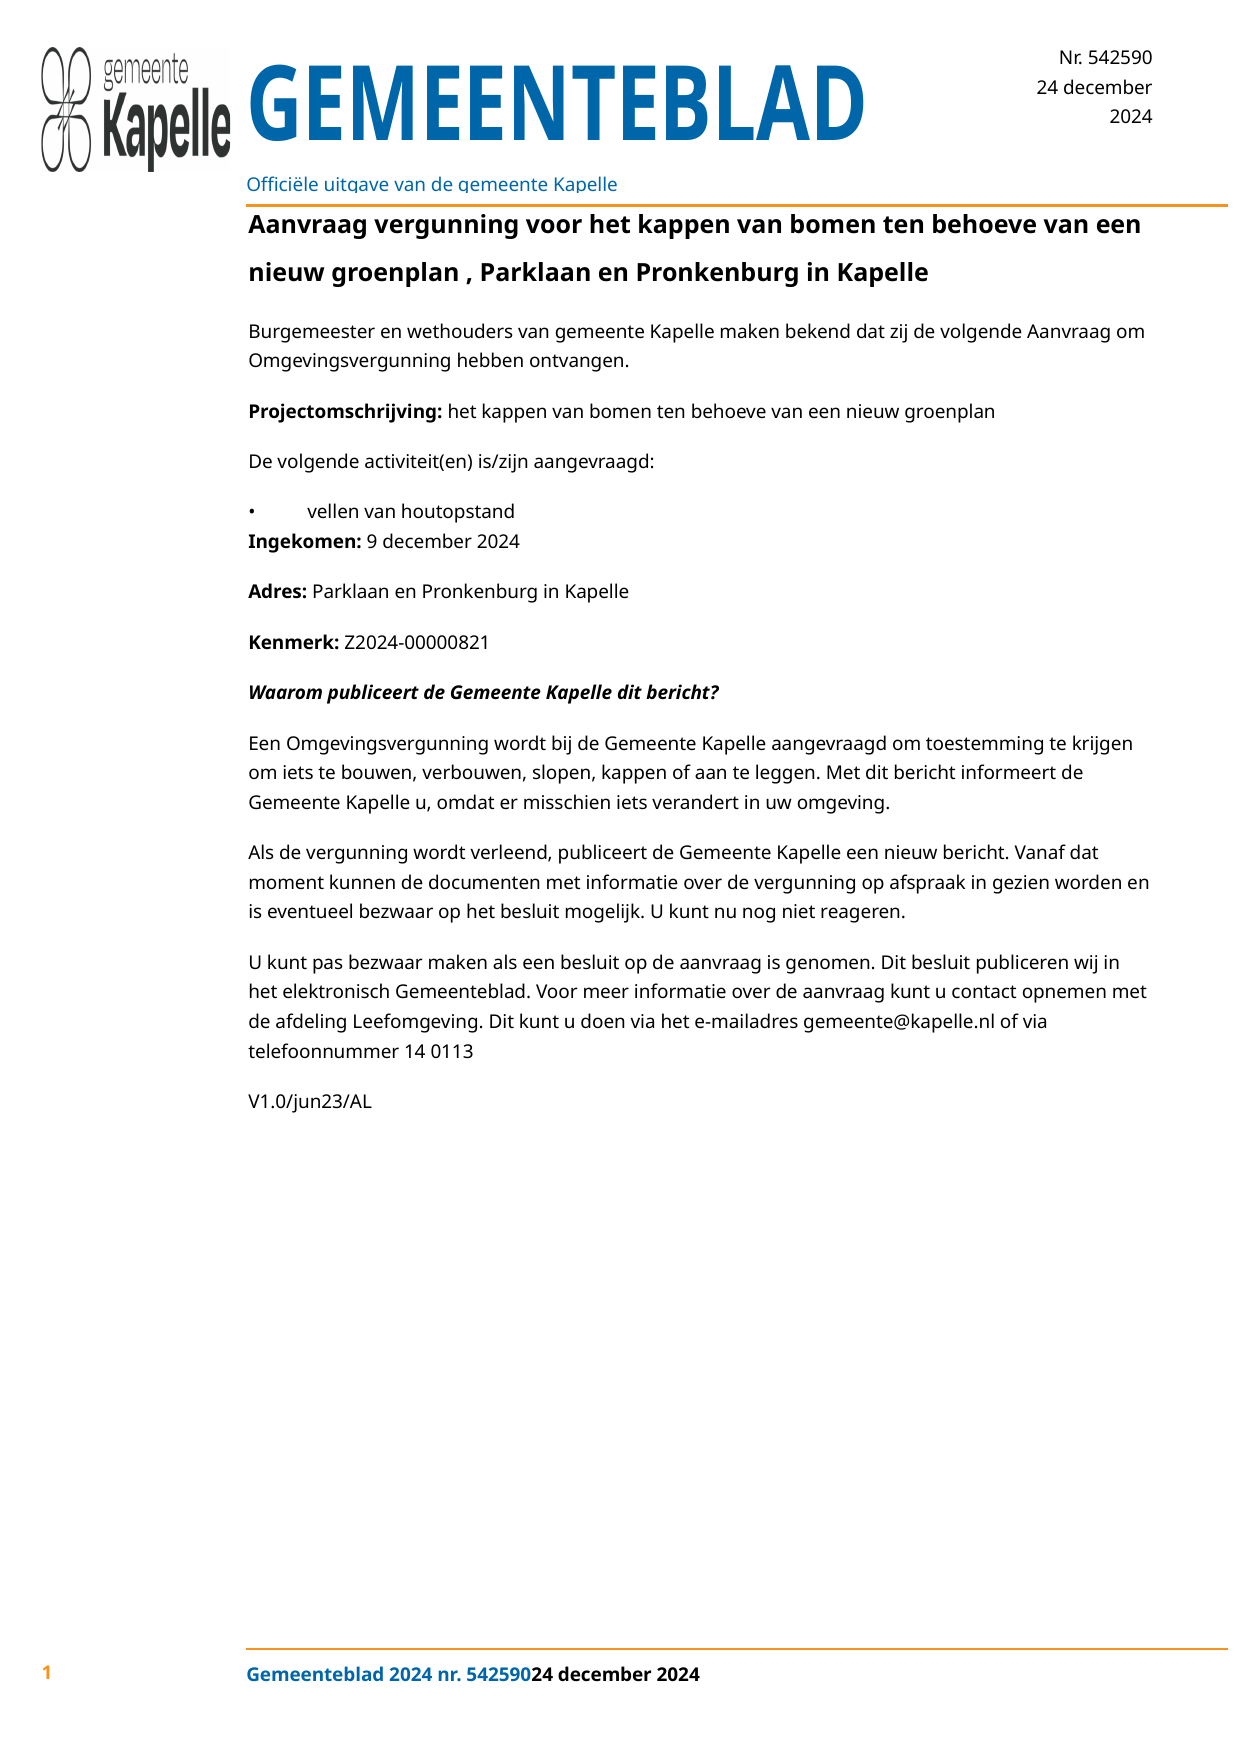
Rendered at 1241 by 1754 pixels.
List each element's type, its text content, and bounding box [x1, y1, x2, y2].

text Ingekomen: 9 december 2024 [248, 528, 1152, 554]
text Adres: Parklaan en Pronkenburg in Kapelle [248, 579, 1152, 604]
text De volgende activiteit(en) is/zijn aangevraagd: [248, 448, 1152, 474]
text Een Omgevingsvergunning wordt bij de Gemeente Kapelle aangevraagd om toestemming te krijgen om iets te bouwen, verbouwen, slopen, kappen of aan te leggen. Met dit bericht informeert de Gemeente Kapelle u, omdat er misschien iets verandert in uw omgeving. [248, 730, 1152, 815]
text Projectomschrijving: het kappen van bomen ten behoeve van een nieuw groenplan [248, 398, 1152, 424]
text Waarom publiceert de Gemeente Kapelle dit bericht? [248, 679, 1152, 705]
list vellen van houtopstand [248, 499, 1152, 524]
picture [41, 47, 231, 172]
text V1.0/jun23/AL [248, 1088, 1152, 1114]
text Aanvraag vergunning voor het kappen van bomen ten behoeve van een nieuw groenplan , Parklaan en Pronkenburg in Kapelle [248, 207, 1152, 288]
text U kunt pas bezwaar maken als een besluit op de aanvraag is genomen. Dit besluit publiceren wij in het elektronisch Gemeenteblad. Voor meer informatie over de aanvraag kunt u contact opnemen met de afdeling Leefomgeving. Dit kunt u doen via het e-mailadres gemeente@kapelle.nl of via telefoonnummer 14 0113 [248, 949, 1152, 1064]
text Burgemeester en wethouders van gemeente Kapelle maken bekend dat zij de volgende Aanvraag om Omgevingsvergunning hebben ontvangen. [248, 318, 1152, 373]
text Kenmerk: Z2024-00000821 [248, 629, 1152, 655]
text Als de vergunning wordt verleend, publiceert de Gemeente Kapelle een nieuw bericht. Vanaf dat moment kunnen de documenten met informatie over de vergunning op afspraak in gezien worden en is eventueel bezwaar op het besluit mogelijk. U kunt nu nog niet reageren. [248, 839, 1152, 924]
